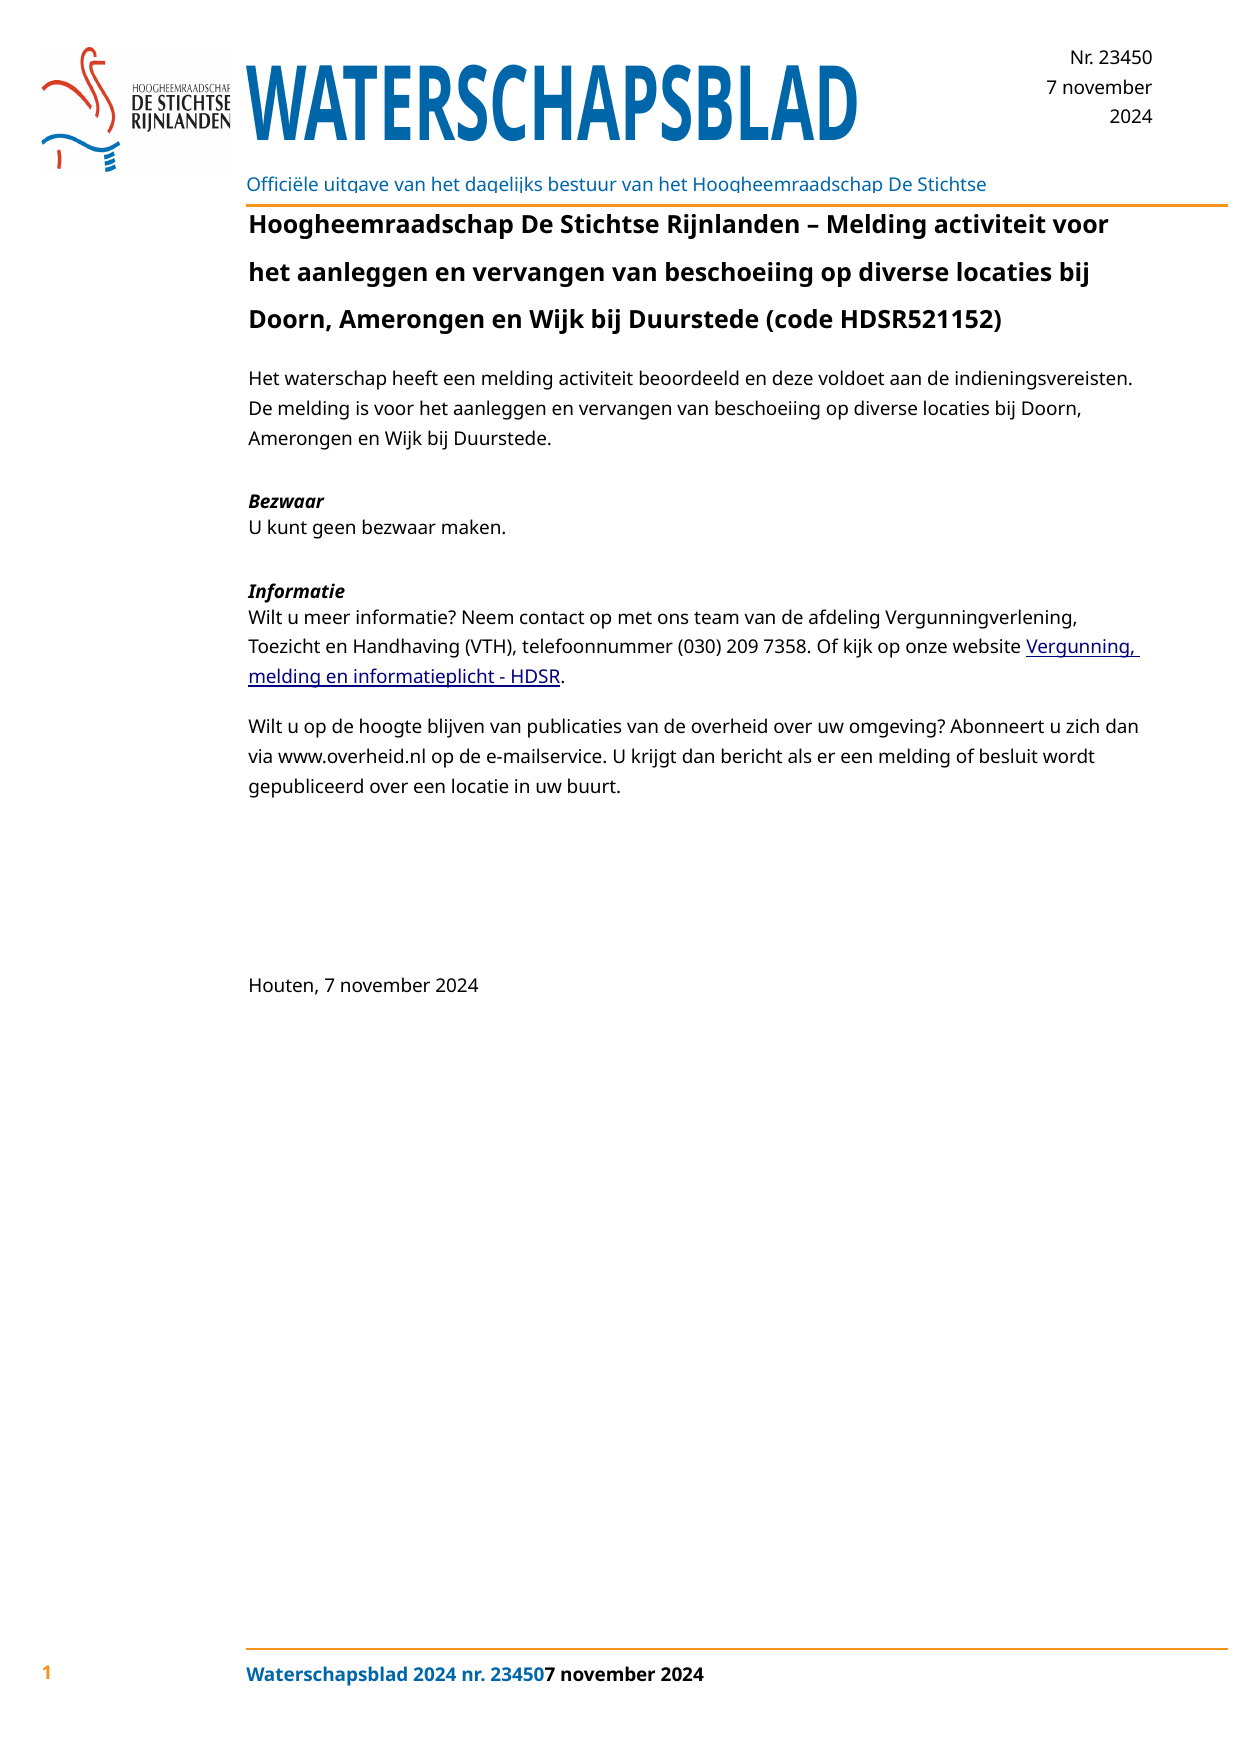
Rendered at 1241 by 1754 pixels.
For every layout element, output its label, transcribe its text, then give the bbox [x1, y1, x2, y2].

picture [41, 47, 231, 172]
text Hoogheemraadschap De Stichtse Rijnlanden – Melding activiteit voor het aanleggen en vervangen van beschoeiing op diverse locaties bij Doorn, Amerongen en Wijk bij Duurstede (code HDSR521152) [248, 207, 1152, 336]
text U kunt geen bezwaar maken. [248, 514, 1152, 540]
text Wilt u meer informatie? Neem contact op met ons team van de afdeling Vergunningverlening, Toezicht en Handhaving (VTH), telefoonnummer (030) 209 7358. Of kijk op onze website Vergunning, melding en informatieplicht - HDSR. [248, 604, 1152, 689]
text Bezwaar [248, 489, 1152, 514]
text Het waterschap heeft een melding activiteit beoordeeld en deze voldoet aan de indieningsvereisten. De melding is voor het aanleggen en vervangen van beschoeiing op diverse locaties bij Doorn, Amerongen en Wijk bij Duurstede. [248, 366, 1152, 450]
text Wilt u op de hoogte blijven van publicaties van de overheid over uw omgeving? Abonneert u zich dan via www.overheid.nl op de e-mailservice. U krijgt dan bericht als er een melding of besluit wordt gepubliceerd over een locatie in uw buurt. [248, 714, 1152, 798]
text Houten, 7 november 2024 [248, 972, 1152, 998]
text Informatie [248, 578, 1152, 604]
